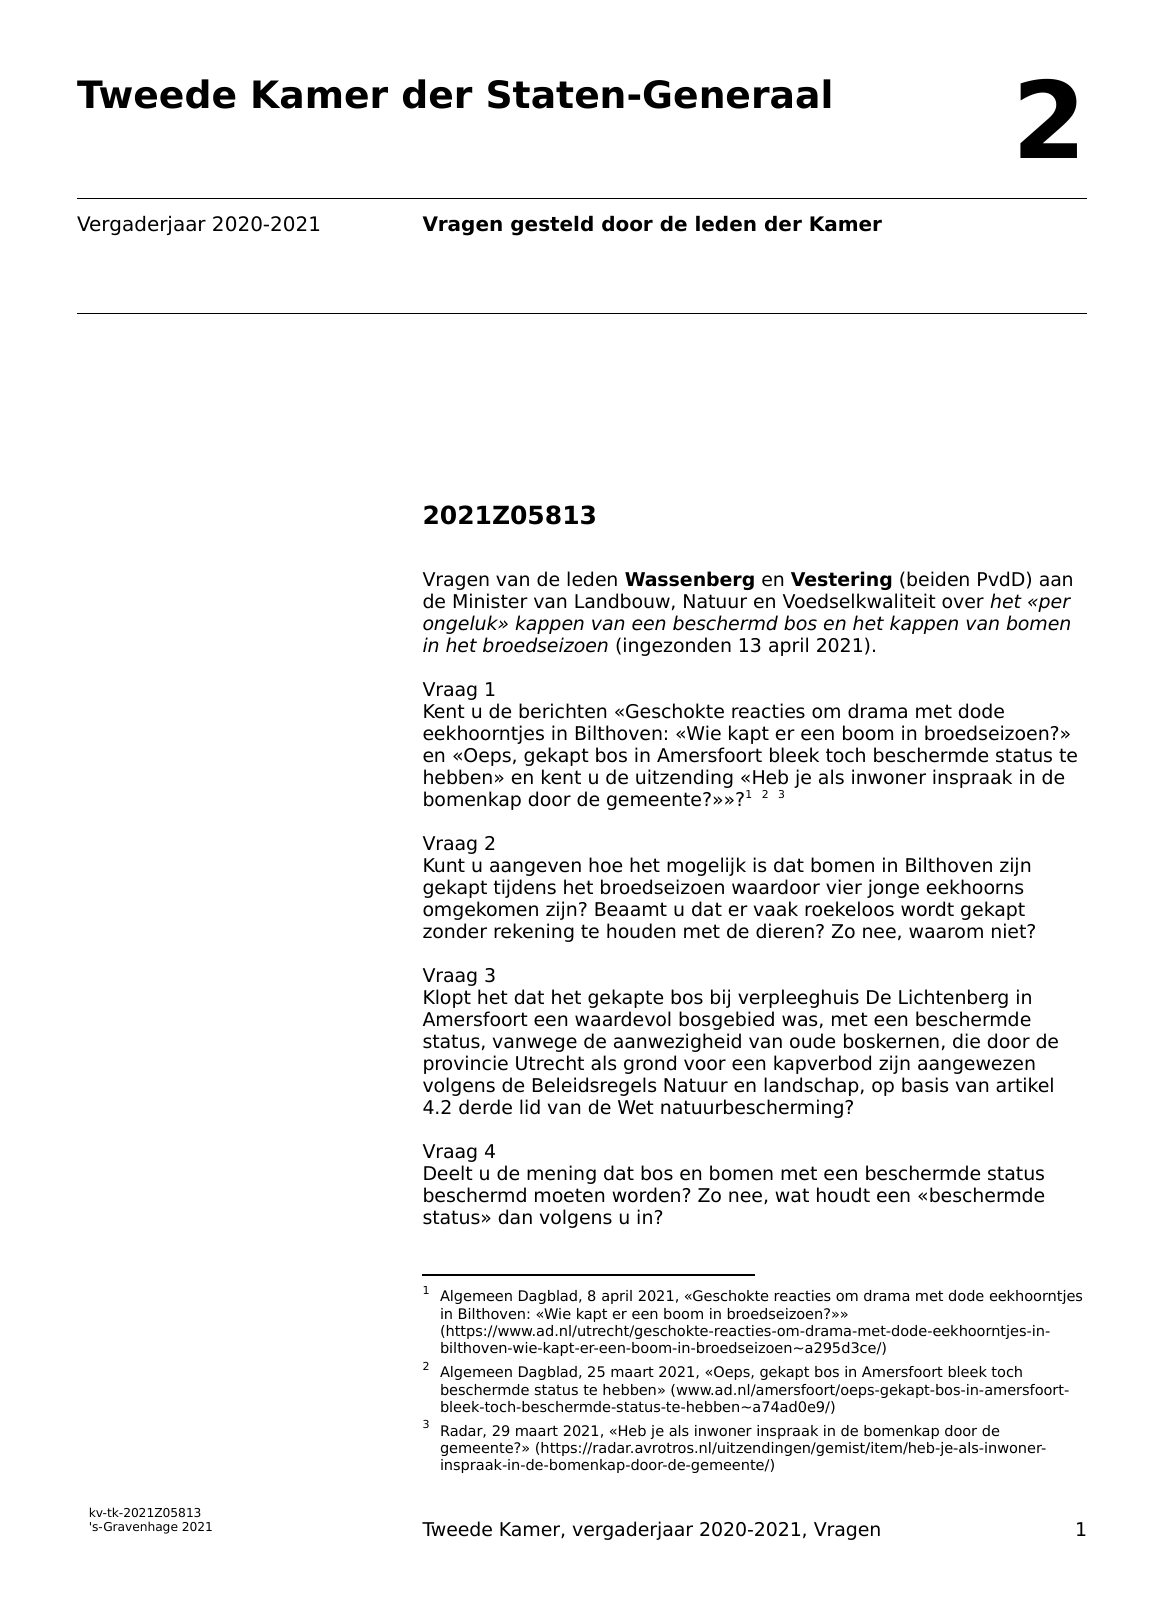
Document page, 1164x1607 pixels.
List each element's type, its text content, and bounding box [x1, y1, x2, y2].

text Algemeen Dagblad, 8 april 2021, «Geschokte reacties om drama met dode eekhoorntjes in Bilthoven: «Wie kapt er een boom in broedseizoen?»» (https://www.ad.nl/utrecht/geschokte-reacties-om-drama-met-dode-eekhoorntjes-in-bilthoven-wie-kapt-er-een-boom-in-broedseizoen~a295d3ce/) [422, 1284, 1087, 1357]
text Vraag 2 [422, 833, 1087, 855]
text Kunt u aangeven hoe het mogelijk is dat bomen in Bilthoven zijn gekapt tijdens het broedseizoen waardoor vier jonge eekhoorns omgekomen zijn? Beaamt u dat er vaak roekeloos wordt gekapt zonder rekening te houden met de dieren? Zo nee, waarom niet? [422, 855, 1087, 943]
text Vraag 4 [422, 1141, 1087, 1163]
text kv-tk-2021Z05813 [88, 1506, 323, 1520]
text Radar, 29 maart 2021, «Heb je als inwoner inspraak in de bomenkap door de gemeente?» (https://radar.avrotros.nl/uitzendingen/gemist/item/heb-je-als-inwoner-inspraak-in-de-bomenkap-door-de-gemeente/) [422, 1418, 1087, 1474]
text Vragen van de leden Wassenberg en Vestering (beiden PvdD) aan de Minister van Landbouw, Natuur en Voedselkwaliteit over het «per ongeluk» kappen van een beschermd bos en het kappen van bomen in het broedseizoen (ingezonden 13 april 2021). [422, 569, 1087, 657]
text Algemeen Dagblad, 25 maart 2021, «Oeps, gekapt bos in Amersfoort bleek toch beschermde status te hebben» (www.ad.nl/amersfoort/oeps-gekapt-bos-in-amersfoort-bleek-toch-beschermde-status-te-hebben~a74ad0e9/) [422, 1360, 1087, 1416]
text Deelt u de mening dat bos en bomen met een beschermde status beschermd moeten worden? Zo nee, wat houdt een «beschermde status» dan volgens u in? [422, 1163, 1087, 1229]
text 's-Gravenhage 2021 [88, 1520, 323, 1534]
text 2021Z05813 [422, 501, 1087, 531]
table_cell Vergaderjaar 2020-2021 [77, 199, 422, 313]
table_header Tweede Kamer der Staten-Generaal [77, 59, 886, 198]
text Vraag 3 [422, 965, 1087, 987]
text Vraag 1 [422, 679, 1087, 701]
text Kent u de berichten «Geschokte reacties om drama met dode eekhoorntjes in Bilthoven: «Wie kapt er een boom in broedseizoen?» en «Oeps, gekapt bos in Amersfoort bleek toch beschermde status te hebben» en kent u de uitzending «Heb je als inwoner inspraak in de bomenkap door de gemeente?»»? [422, 701, 1087, 811]
table_cell Vragen gesteld door de leden der Kamer [422, 199, 1087, 313]
text Klopt het dat het gekapte bos bij verpleeghuis De Lichtenberg in Amersfoort een waardevol bosgebied was, met een beschermde status, vanwege de aanwezigheid van oude boskernen, die door de provincie Utrecht als grond voor een kapverbod zijn aangewezen volgens de Beleidsregels Natuur en landschap, op basis van artikel 4.2 derde lid van de Wet natuurbescherming? [422, 987, 1087, 1119]
table_header 2 [886, 59, 1087, 198]
